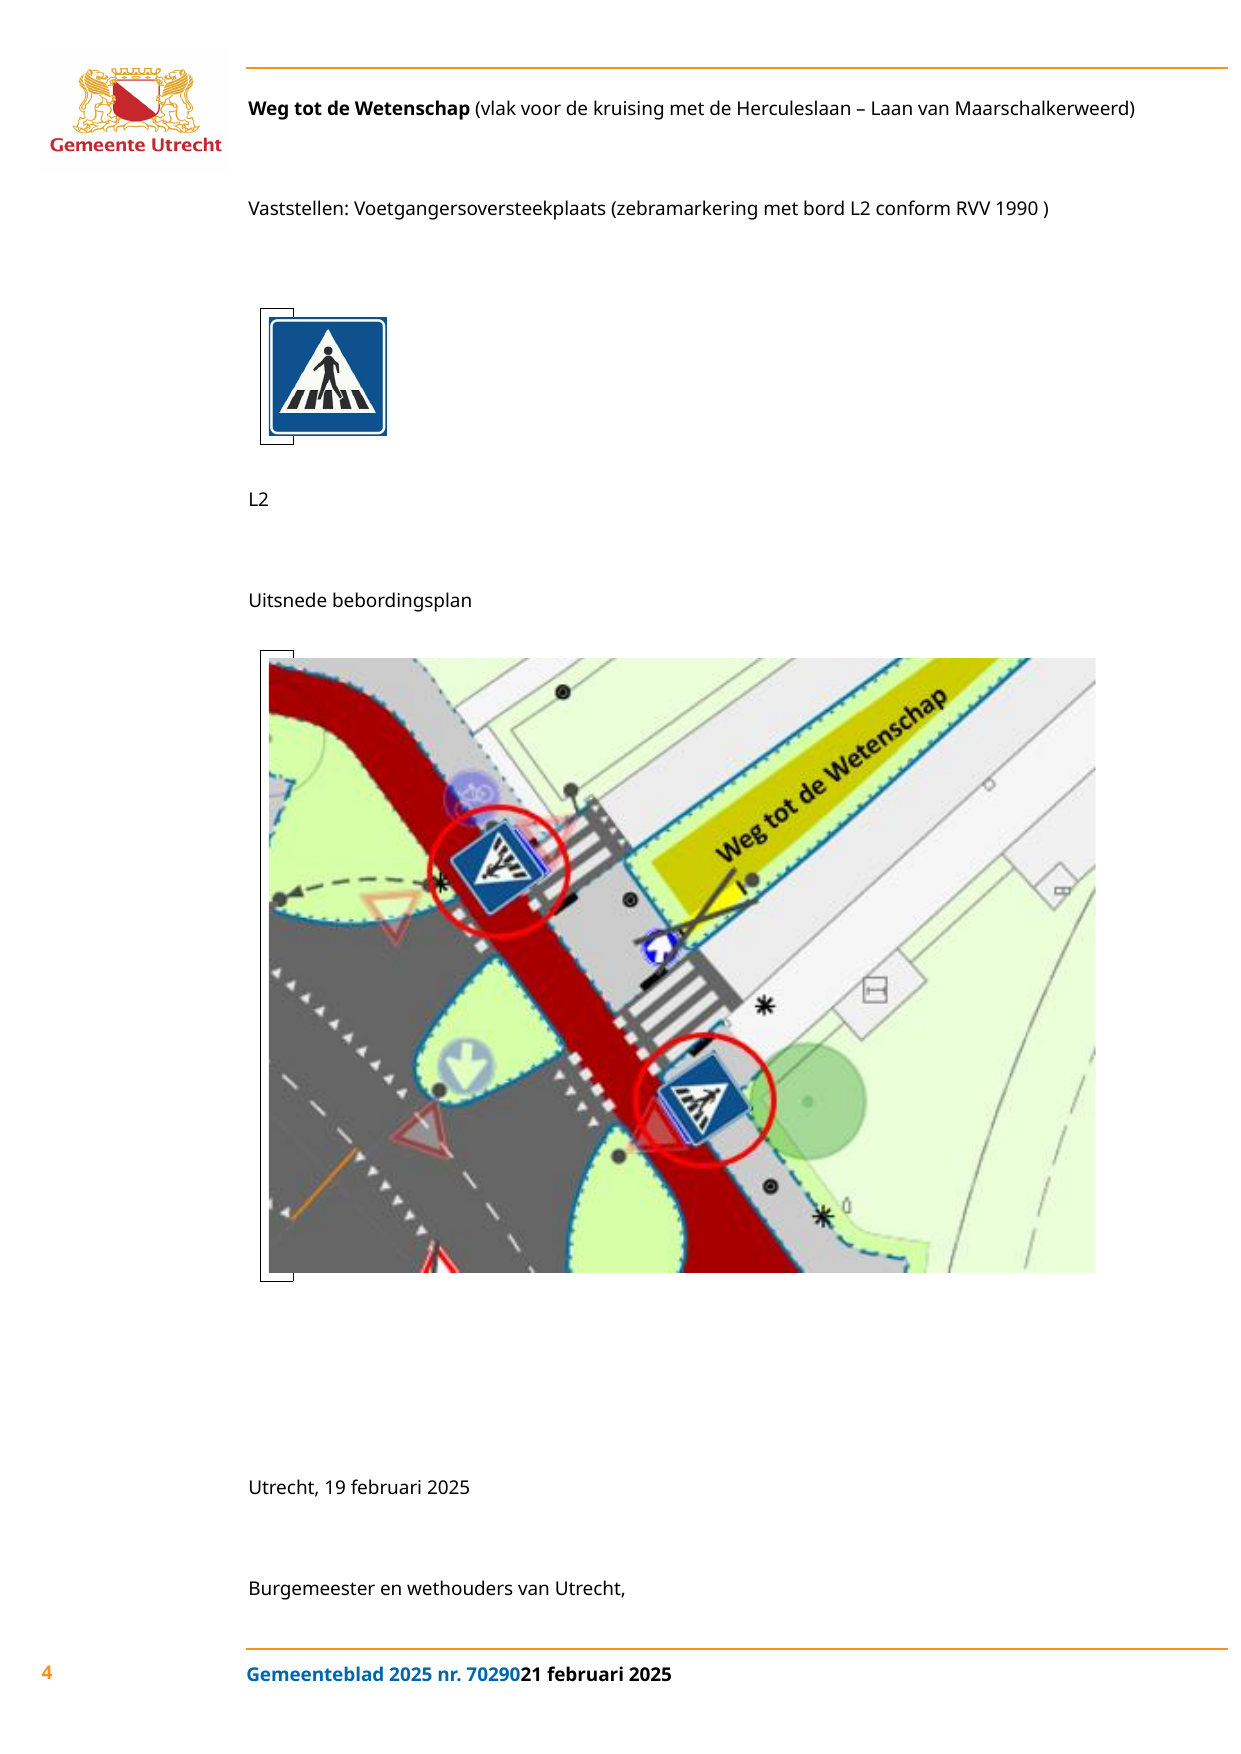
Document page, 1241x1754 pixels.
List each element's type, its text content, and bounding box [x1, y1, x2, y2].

text Burgemeester en wethouders van Utrecht, [248, 1575, 1152, 1601]
text Uitsnede bebordingsplan [248, 587, 1152, 613]
picture [268, 317, 387, 436]
text Weg tot de Wetenschap (vlak voor de kruising met de Herculeslaan – Laan van Maarschalkerweerd) [248, 95, 1152, 121]
text Utrecht, 19 februari 2025 [248, 1474, 1152, 1500]
picture [41, 47, 231, 172]
text Vaststellen: Voetgangersoversteekplaats (zebramarkering met bord L2 conform RVV 1990 ) [248, 196, 1152, 221]
picture [268, 658, 1096, 1273]
text L2 [248, 487, 1152, 512]
